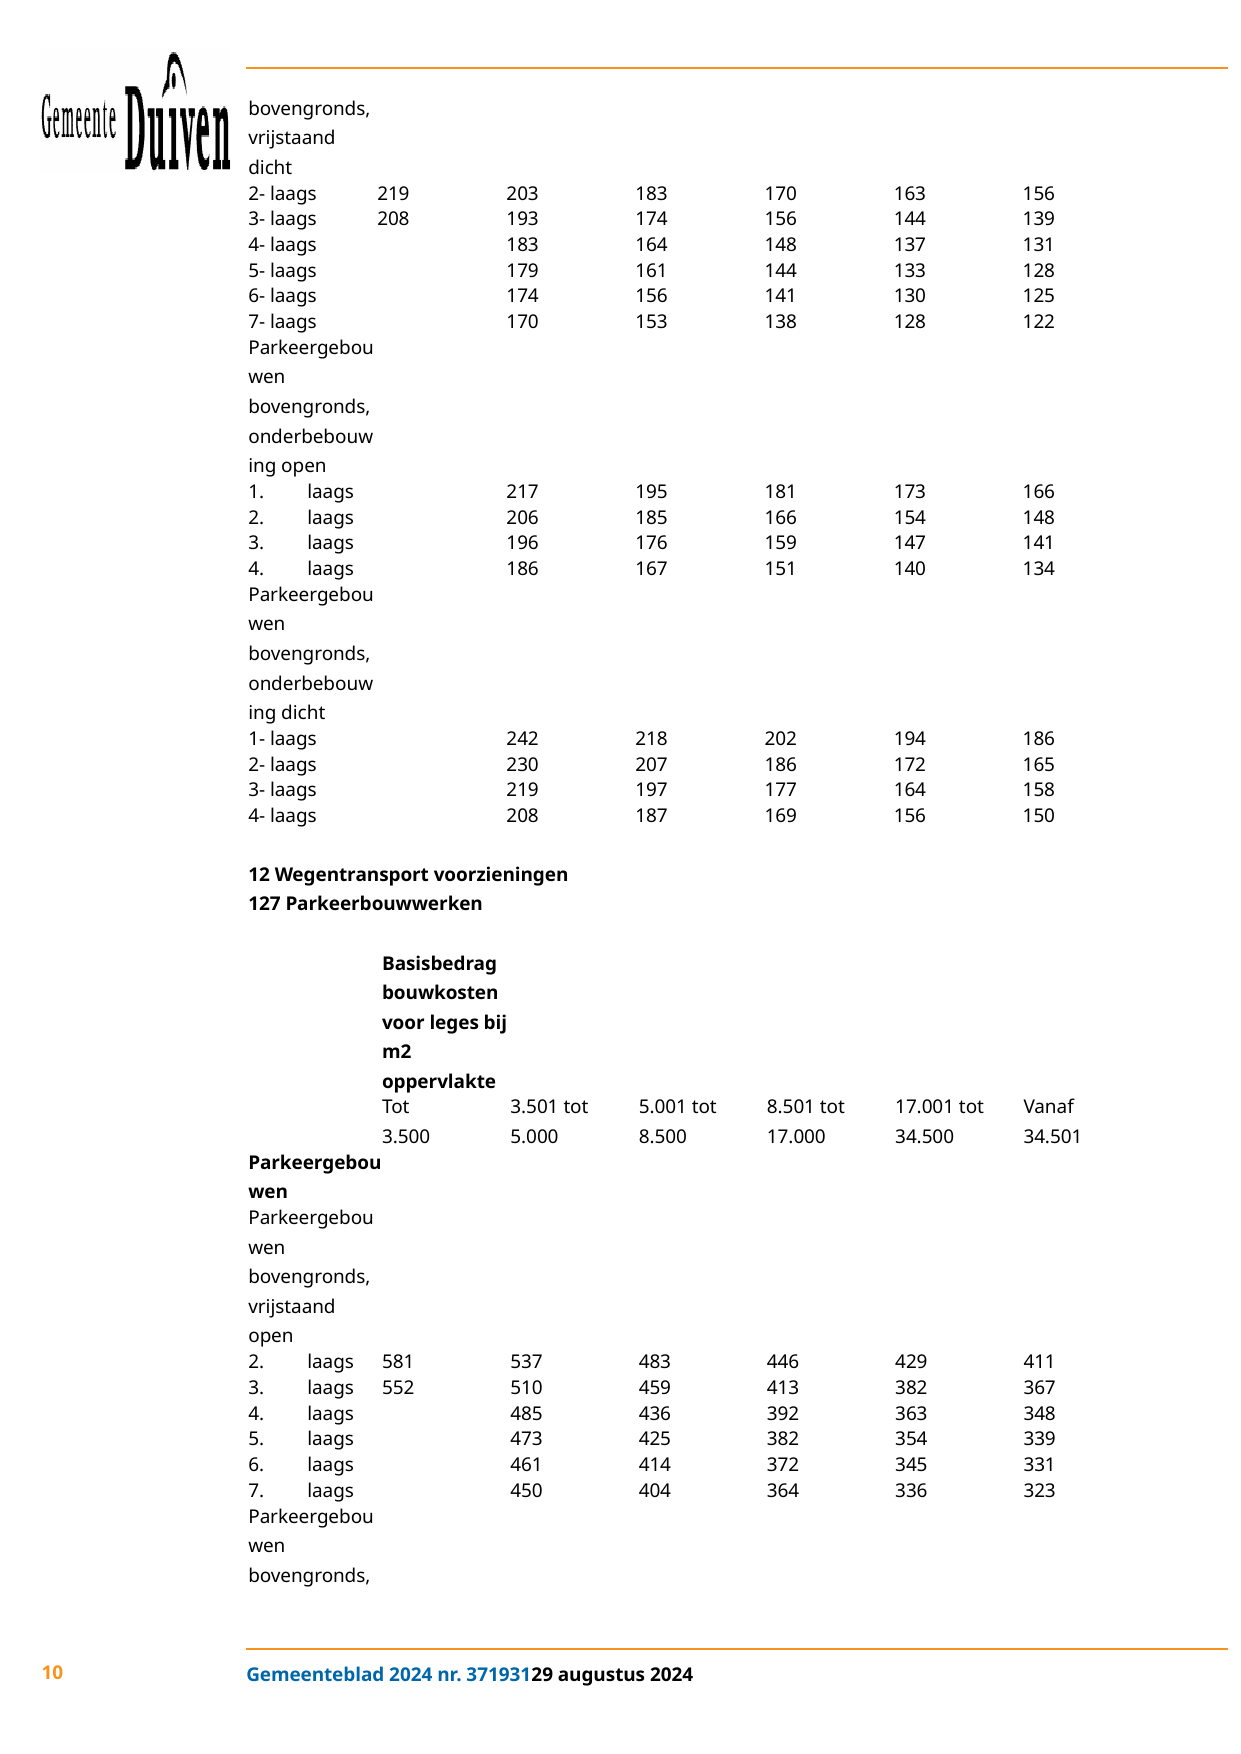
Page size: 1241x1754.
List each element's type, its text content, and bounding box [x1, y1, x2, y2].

table_cell 5- laags [248, 257, 377, 283]
table_cell [894, 581, 1022, 725]
table_cell 208 [506, 802, 635, 828]
table_cell [382, 1149, 510, 1204]
table_cell 131 [1023, 231, 1152, 257]
table_cell 158 [1023, 777, 1152, 802]
table_cell 172 [894, 751, 1022, 777]
table_cell [382, 1503, 510, 1588]
table_cell [764, 95, 893, 180]
table_cell 3- laags [248, 205, 377, 231]
table_cell [506, 334, 635, 478]
table_cell [377, 581, 506, 725]
table_cell 187 [635, 802, 764, 828]
table_cell 5.001 tot 8.500 [639, 1094, 767, 1149]
table_cell 156 [894, 802, 1022, 828]
table_cell 345 [895, 1451, 1023, 1477]
table_cell 17.001 tot 34.500 [895, 1094, 1023, 1149]
table_cell 150 [1023, 802, 1152, 828]
table_cell 156 [764, 205, 893, 231]
table_cell 207 [635, 751, 764, 777]
table_cell 3- laags [248, 777, 377, 802]
table_cell 429 [895, 1349, 1023, 1374]
table_cell 203 [506, 180, 635, 205]
table_cell 414 [639, 1451, 767, 1477]
table_cell 1- laags [248, 725, 377, 751]
table_cell [510, 1204, 638, 1348]
table_cell [377, 802, 506, 828]
table_cell [639, 1149, 767, 1204]
table_cell laags [248, 1426, 382, 1451]
table_cell 336 [895, 1477, 1023, 1503]
table_cell 125 [1023, 283, 1152, 308]
table_cell 2- laags [248, 751, 377, 777]
table_cell [377, 777, 506, 802]
table_cell 581 [382, 1349, 510, 1374]
table_cell 411 [1023, 1349, 1152, 1374]
table_cell [382, 1451, 510, 1477]
table_cell 436 [639, 1400, 767, 1426]
table_cell [1023, 1149, 1152, 1204]
table_cell [377, 231, 506, 257]
table_cell [639, 1204, 767, 1348]
table_cell [894, 334, 1022, 478]
table_cell 230 [506, 751, 635, 777]
table_cell 128 [894, 308, 1022, 334]
table_cell 164 [635, 231, 764, 257]
table_cell 164 [894, 777, 1022, 802]
table_cell 133 [894, 257, 1022, 283]
table_cell 413 [767, 1374, 895, 1400]
table_cell 242 [506, 725, 635, 751]
table_cell 159 [764, 530, 893, 555]
table_cell 219 [506, 777, 635, 802]
table_cell 485 [510, 1400, 638, 1426]
table_cell 174 [635, 205, 764, 231]
table_cell [764, 334, 893, 478]
table_cell 122 [1023, 308, 1152, 334]
table_cell 185 [635, 504, 764, 529]
table_cell [377, 751, 506, 777]
table_cell 169 [764, 802, 893, 828]
table_cell 134 [1023, 555, 1152, 581]
table_cell 208 [377, 205, 506, 231]
table_cell 196 [506, 530, 635, 555]
table_cell [767, 1204, 895, 1348]
table_cell [635, 95, 764, 180]
table_cell 193 [506, 205, 635, 231]
table_cell [895, 1149, 1023, 1204]
table_cell 197 [635, 777, 764, 802]
table_header Basisbedrag bouwkosten voor leges bij m2 oppervlakte [382, 950, 510, 1094]
table_cell 323 [1023, 1477, 1152, 1503]
table_cell 459 [639, 1374, 767, 1400]
table_cell 166 [764, 504, 893, 529]
table_cell 186 [506, 555, 635, 581]
table_cell 194 [894, 725, 1022, 751]
table_cell 219 [377, 180, 506, 205]
table_cell 148 [764, 231, 893, 257]
table_cell 173 [894, 478, 1022, 504]
table_cell [377, 555, 506, 581]
table_cell 153 [635, 308, 764, 334]
table_cell 483 [639, 1349, 767, 1374]
table_cell 510 [510, 1374, 638, 1400]
table_cell [510, 1149, 638, 1204]
table_cell 195 [635, 478, 764, 504]
table_cell 163 [894, 180, 1022, 205]
table_cell 176 [635, 530, 764, 555]
table_cell [635, 581, 764, 725]
table_cell 170 [764, 180, 893, 205]
table_cell 218 [635, 725, 764, 751]
table_cell 183 [506, 231, 635, 257]
table_cell 156 [635, 283, 764, 308]
table_cell [1023, 334, 1152, 478]
table_cell 331 [1023, 1451, 1152, 1477]
table_cell [894, 95, 1022, 180]
table_cell 206 [506, 504, 635, 529]
table_cell [382, 1426, 510, 1451]
table_header [248, 950, 382, 1094]
table_cell [506, 581, 635, 725]
table_cell [382, 1400, 510, 1426]
table_cell 354 [895, 1426, 1023, 1451]
table_cell 367 [1023, 1374, 1152, 1400]
table_cell 8.501 tot 17.000 [767, 1094, 895, 1149]
table_cell [377, 725, 506, 751]
table_cell 372 [767, 1451, 895, 1477]
table_cell 348 [1023, 1400, 1152, 1426]
table_cell 177 [764, 777, 893, 802]
table_cell laags [248, 1477, 382, 1503]
table_cell [1023, 95, 1152, 180]
table_cell [377, 95, 506, 180]
table_cell laags [248, 478, 377, 504]
table_cell 552 [382, 1374, 510, 1400]
table_cell 339 [1023, 1426, 1152, 1451]
table_cell Vanaf 34.501 [1023, 1094, 1152, 1149]
table_cell 392 [767, 1400, 895, 1426]
table_cell 128 [1023, 257, 1152, 283]
table_cell [1023, 1204, 1152, 1348]
table_cell laags [248, 1349, 382, 1374]
table_cell [377, 257, 506, 283]
table_cell Parkeergebouwen [248, 1149, 382, 1204]
table_cell bovengronds, vrijstaand dicht [248, 95, 377, 180]
table_cell 363 [895, 1400, 1023, 1426]
table_cell [377, 504, 506, 529]
table_cell 6- laags [248, 283, 377, 308]
table_cell 148 [1023, 504, 1152, 529]
table_cell 167 [635, 555, 764, 581]
table_cell 202 [764, 725, 893, 751]
table_cell [639, 1503, 767, 1588]
table_cell 446 [767, 1349, 895, 1374]
table_cell 140 [894, 555, 1022, 581]
table_cell Parkeergebouwen bovengronds, onderbebouwing open [248, 334, 377, 478]
table_cell 165 [1023, 751, 1152, 777]
table_cell 147 [894, 530, 1022, 555]
table_cell 404 [639, 1477, 767, 1503]
table_cell 364 [767, 1477, 895, 1503]
table_cell [1023, 581, 1152, 725]
table_cell 4- laags [248, 802, 377, 828]
table_cell 151 [764, 555, 893, 581]
table_cell 7- laags [248, 308, 377, 334]
table_cell 181 [764, 478, 893, 504]
table_cell laags [248, 1374, 382, 1400]
table_cell 130 [894, 283, 1022, 308]
table_cell 461 [510, 1451, 638, 1477]
table_cell [377, 530, 506, 555]
table_cell 425 [639, 1426, 767, 1451]
table_cell 382 [895, 1374, 1023, 1400]
text 12 Wegentransport voorzieningen [248, 861, 1152, 887]
table_cell Parkeergebouwen bovengronds, vrijstaand open [248, 1204, 382, 1348]
table_cell 473 [510, 1426, 638, 1451]
table_cell 183 [635, 180, 764, 205]
table_cell [377, 334, 506, 478]
picture [41, 47, 231, 172]
table_cell 2- laags [248, 180, 377, 205]
table_cell 144 [764, 257, 893, 283]
table_cell laags [248, 1451, 382, 1477]
table_cell [767, 1149, 895, 1204]
table_cell Parkeergebouwen bovengronds, onderbebouwing dicht [248, 581, 377, 725]
table_cell [377, 478, 506, 504]
table_cell [506, 95, 635, 180]
table_cell [382, 1204, 510, 1348]
table_cell 382 [767, 1426, 895, 1451]
table_cell 174 [506, 283, 635, 308]
table_cell 139 [1023, 205, 1152, 231]
table_cell [1023, 1503, 1152, 1588]
table_cell laags [248, 504, 377, 529]
table_cell [895, 1503, 1023, 1588]
table_cell 161 [635, 257, 764, 283]
table_cell 4- laags [248, 231, 377, 257]
table_cell 166 [1023, 478, 1152, 504]
table_cell 141 [764, 283, 893, 308]
table_cell 450 [510, 1477, 638, 1503]
table_cell [248, 1094, 382, 1149]
table_cell 170 [506, 308, 635, 334]
table_cell laags [248, 530, 377, 555]
table_cell 137 [894, 231, 1022, 257]
table_cell 141 [1023, 530, 1152, 555]
table_cell [764, 581, 893, 725]
table_cell 156 [1023, 180, 1152, 205]
table_cell [382, 1477, 510, 1503]
table_cell 138 [764, 308, 893, 334]
table_cell [895, 1204, 1023, 1348]
table_cell 144 [894, 205, 1022, 231]
table_cell laags [248, 555, 377, 581]
table_cell [377, 283, 506, 308]
table_cell 217 [506, 478, 635, 504]
text 127 Parkeerbouwwerken [248, 890, 1152, 916]
table_cell [767, 1503, 895, 1588]
table_cell 154 [894, 504, 1022, 529]
table_cell 186 [764, 751, 893, 777]
table_cell 179 [506, 257, 635, 283]
table_cell 537 [510, 1349, 638, 1374]
table_cell 3.501 tot 5.000 [510, 1094, 638, 1149]
table_cell 186 [1023, 725, 1152, 751]
table_cell laags [248, 1400, 382, 1426]
table_cell Parkeergebouwen bovengronds, [248, 1503, 382, 1588]
table_cell [510, 1503, 638, 1588]
table_cell [635, 334, 764, 478]
table_cell Tot 3.500 [382, 1094, 510, 1149]
table_cell [377, 308, 506, 334]
